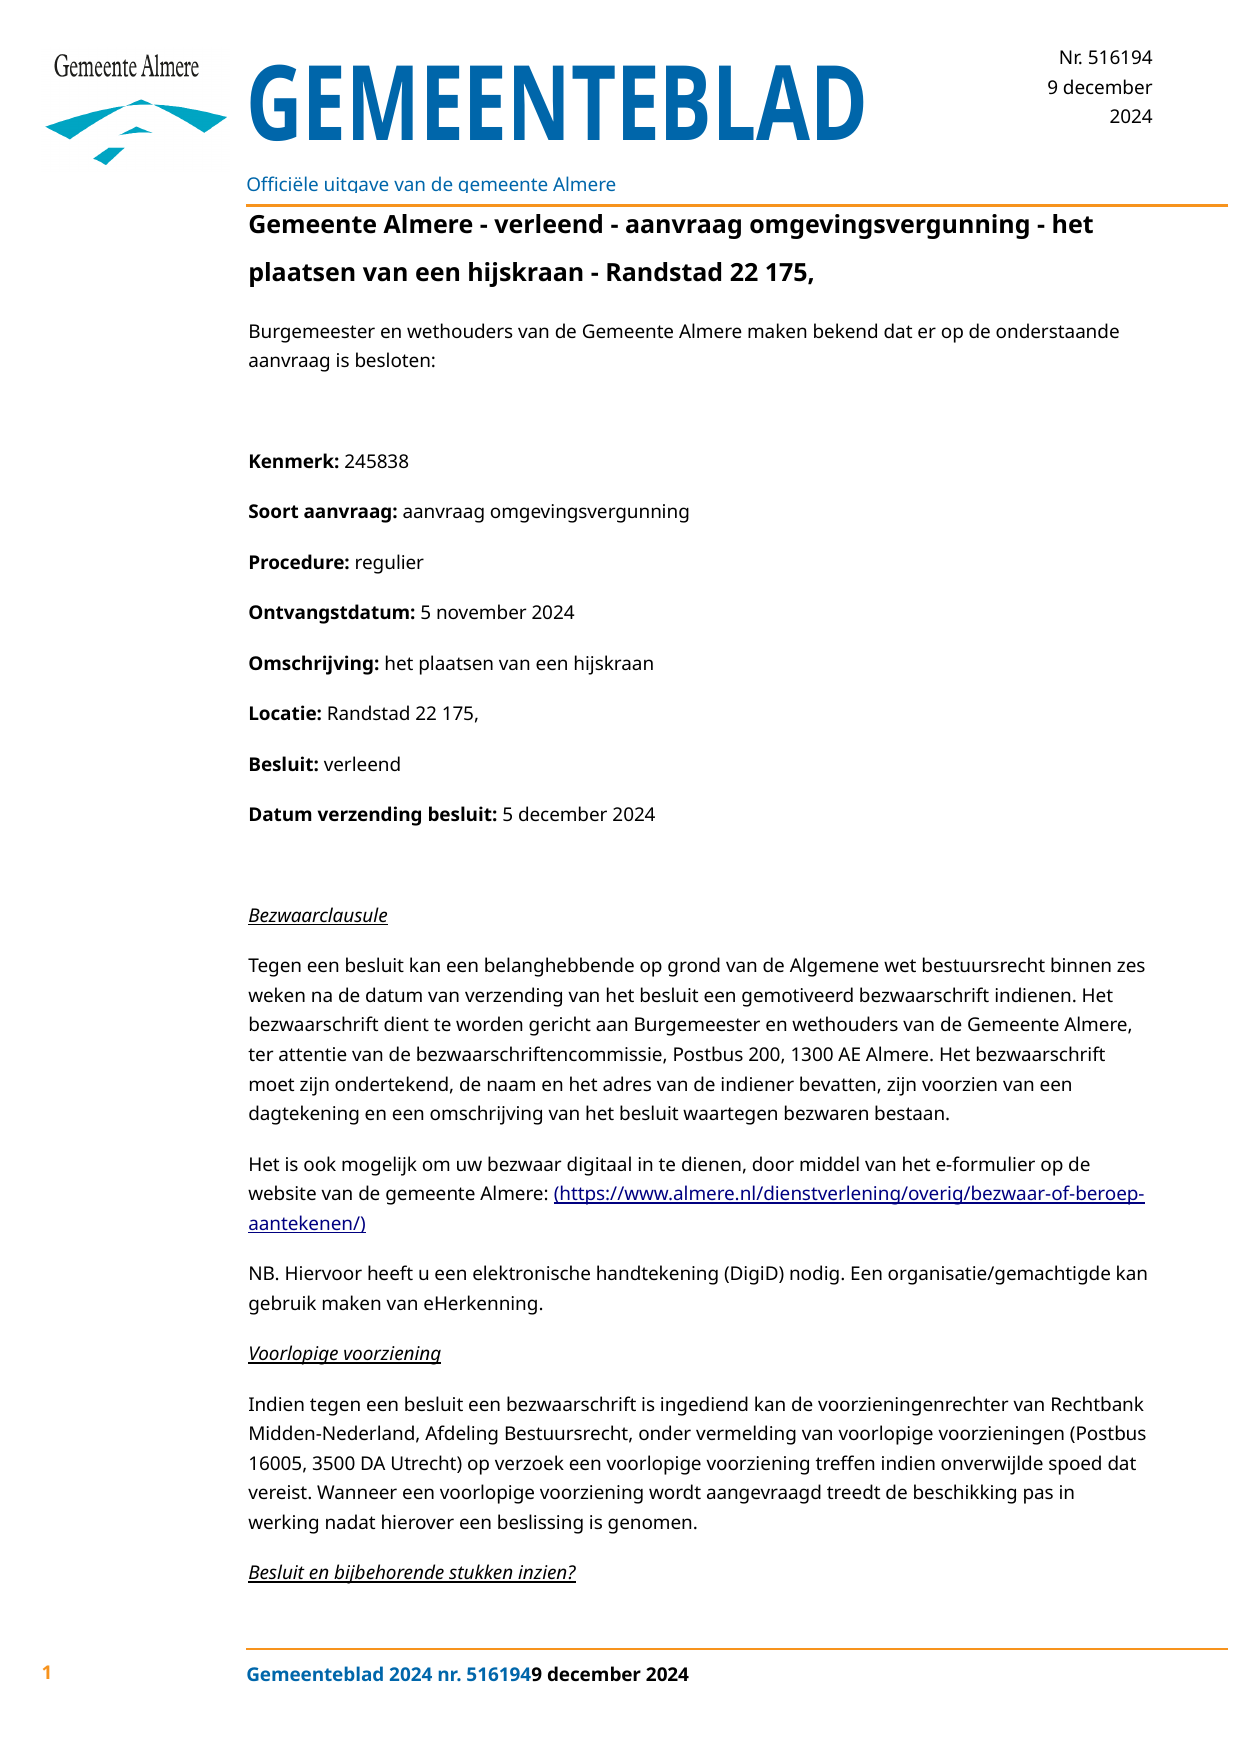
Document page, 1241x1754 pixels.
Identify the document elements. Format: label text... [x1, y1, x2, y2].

text Procedure: regulier [248, 549, 1152, 575]
text Omschrijving: het plaatsen van een hijskraan [248, 650, 1152, 676]
text Soort aanvraag: aanvraag omgevingsvergunning [248, 499, 1152, 524]
text Tegen een besluit kan een belanghebbende op grond van de Algemene wet bestuursrecht binnen zes weken na de datum van verzending van het besluit een gemotiveerd bezwaarschrift indienen. Het bezwaarschrift dient te worden gericht aan Burgemeester en wethouders van de Gemeente Almere, ter attentie van de bezwaarschriftencommissie, Postbus 200, 1300 AE Almere. Het bezwaarschrift moet zijn ondertekend, de naam en het adres van de indiener bevatten, zijn voorzien van een dagtekening en een omschrijving van het besluit waartegen bezwaren bestaan. [248, 952, 1152, 1126]
text Voorlopige voorziening [248, 1340, 1152, 1366]
text Besluit en bijbehorende stukken inzien? [248, 1559, 1152, 1585]
text NB. Hiervoor heeft u een elektronische handtekening (DigiD) nodig. Een organisatie/gemachtigde kan gebruik maken van eHerkenning. [248, 1260, 1152, 1316]
text Burgemeester en wethouders van de Gemeente Almere maken bekend dat er op de onderstaande aanvraag is besloten: [248, 318, 1152, 373]
text Locatie: Randstad 22 175, [248, 700, 1152, 726]
text Bezwaarclausule [248, 902, 1152, 928]
picture [41, 47, 231, 172]
text Gemeente Almere - verleend - aanvraag omgevingsvergunning - het plaatsen van een hijskraan - Randstad 22 175, [248, 207, 1152, 288]
text Besluit: verleend [248, 751, 1152, 777]
text Ontvangstdatum: 5 november 2024 [248, 599, 1152, 625]
text Kenmerk: 245838 [248, 448, 1152, 474]
text Indien tegen een besluit een bezwaarschrift is ingediend kan de voorzieningenrechter van Rechtbank Midden-Nederland, Afdeling Bestuursrecht, onder vermelding van voorlopige voorzieningen (Postbus 16005, 3500 DA Utrecht) op verzoek een voorlopige voorziening treffen indien onverwijlde spoed dat vereist. Wanneer een voorlopige voorziening wordt aangevraagd treedt de beschikking pas in werking nadat hierover een beslissing is genomen. [248, 1391, 1152, 1535]
text Het is ook mogelijk om uw bezwaar digitaal in te dienen, door middel van het e-formulier op de website van de gemeente Almere: (https://www.almere.nl/dienstverlening/overig/bezwaar-of-beroep-aantekenen/) [248, 1151, 1152, 1236]
text Datum verzending besluit: 5 december 2024 [248, 801, 1152, 827]
